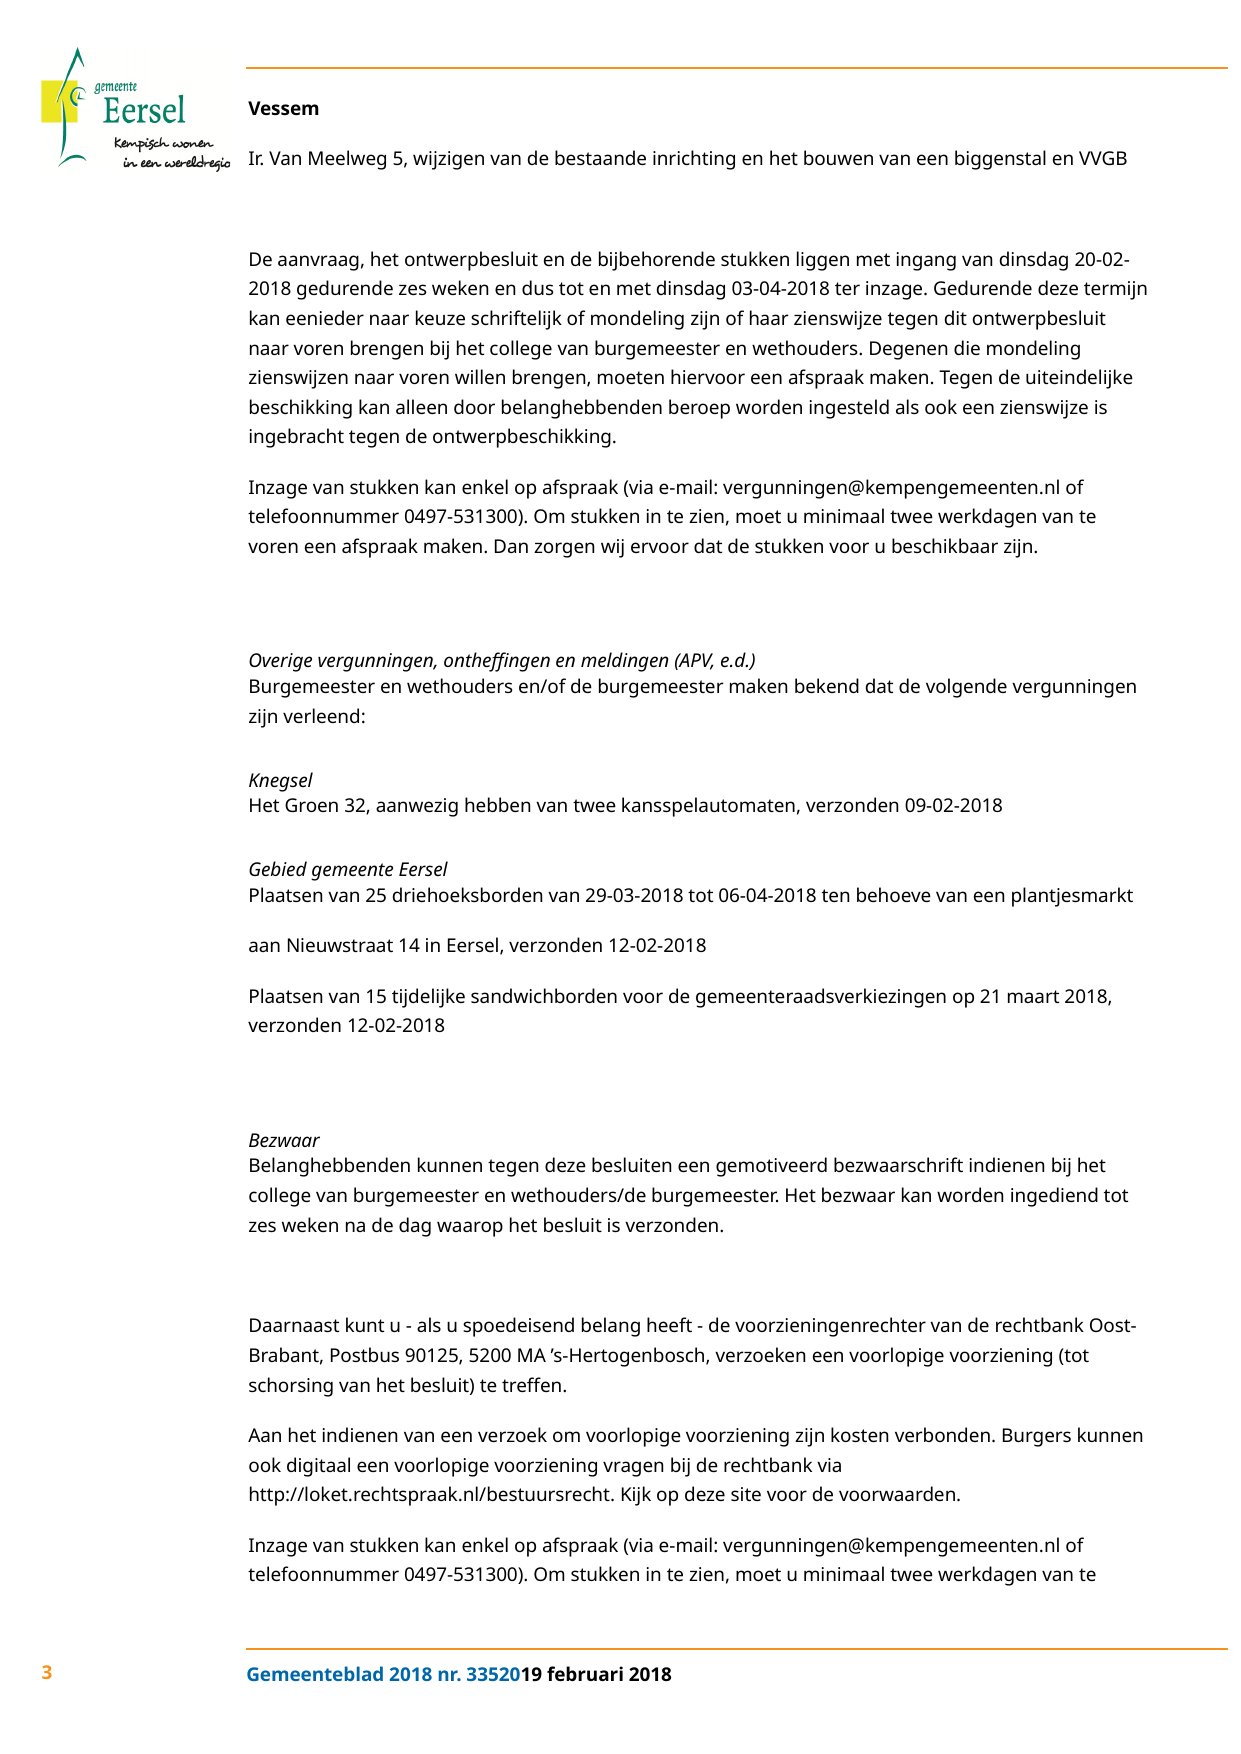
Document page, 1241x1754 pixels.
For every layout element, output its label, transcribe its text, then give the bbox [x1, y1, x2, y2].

text Vessem [248, 95, 1152, 121]
text Inzage van stukken kan enkel op afspraak (via e-mail: vergunningen@kempengemeenten.nl of telefoonnummer 0497-531300). Om stukken in te zien, moet u minimaal twee werkdagen van te voren een afspraak maken. Dan zorgen wij ervoor dat de stukken voor u beschikbaar zijn. [248, 474, 1152, 559]
text Burgemeester en wethouders en/of de burgemeester maken bekend dat de volgende vergunningen zijn verleend: [248, 673, 1152, 728]
text Ir. Van Meelweg 5, wijzigen van de bestaande inrichting en het bouwen van een biggenstal en VVGB [248, 145, 1152, 171]
text Het Groen 32, aanwezig hebben van twee kansspelautomaten, verzonden 09-02-2018 [248, 792, 1152, 818]
text Inzage van stukken kan enkel op afspraak (via e-mail: vergunningen@kempengemeenten.nl of telefoonnummer 0497-531300). Om stukken in te zien, moet u minimaal twee werkdagen van te [248, 1532, 1152, 1587]
text Daarnaast kunt u - als u spoedeisend belang heeft - de voorzieningenrechter van de rechtbank Oost-Brabant, Postbus 90125, 5200 MA ’s-Hertogenbosch, verzoeken een voorlopige voorziening (tot schorsing van het besluit) te treffen. [248, 1313, 1152, 1398]
text Plaatsen van 25 driehoeksborden van 29-03-2018 tot 06-04-2018 ten behoeve van een plantjesmarkt [248, 882, 1152, 908]
text Bezwaar [248, 1127, 1152, 1153]
text Knegsel [248, 767, 1152, 792]
text Plaatsen van 15 tijdelijke sandwichborden voor de gemeenteraadsverkiezingen op 21 maart 2018, verzonden 12-02-2018 [248, 983, 1152, 1038]
text De aanvraag, het ontwerpbesluit en de bijbehorende stukken liggen met ingang van dinsdag 20-02-2018 gedurende zes weken en dus tot en met dinsdag 03-04-2018 ter inzage. Gedurende deze termijn kan eenieder naar keuze schriftelijk of mondeling zijn of haar zienswijze tegen dit ontwerpbesluit naar voren brengen bij het college van burgemeester en wethouders. Degenen die mondeling zienswijzen naar voren willen brengen, moeten hiervoor een afspraak maken. Tegen de uiteindelijke beschikking kan alleen door belanghebbenden beroep worden ingesteld als ook een zienswijze is ingebracht tegen de ontwerpbeschikking. [248, 246, 1152, 449]
text Gebied gemeente Eersel [248, 856, 1152, 882]
text aan Nieuwstraat 14 in Eersel, verzonden 12-02-2018 [248, 933, 1152, 958]
text Aan het indienen van een verzoek om voorlopige voorziening zijn kosten verbonden. Burgers kunnen ook digitaal een voorlopige voorziening vragen bij de rechtbank via http://loket.rechtspraak.nl/bestuursrecht. Kijk op deze site voor de voorwaarden. [248, 1422, 1152, 1507]
text Overige vergunningen, ontheffingen en meldingen (APV, e.d.) [248, 647, 1152, 673]
text Belanghebbenden kunnen tegen deze besluiten een gemotiveerd bezwaarschrift indienen bij het college van burgemeester en wethouders/de burgemeester. Het bezwaar kan worden ingediend tot zes weken na de dag waarop het besluit is verzonden. [248, 1153, 1152, 1238]
picture [41, 47, 231, 172]
